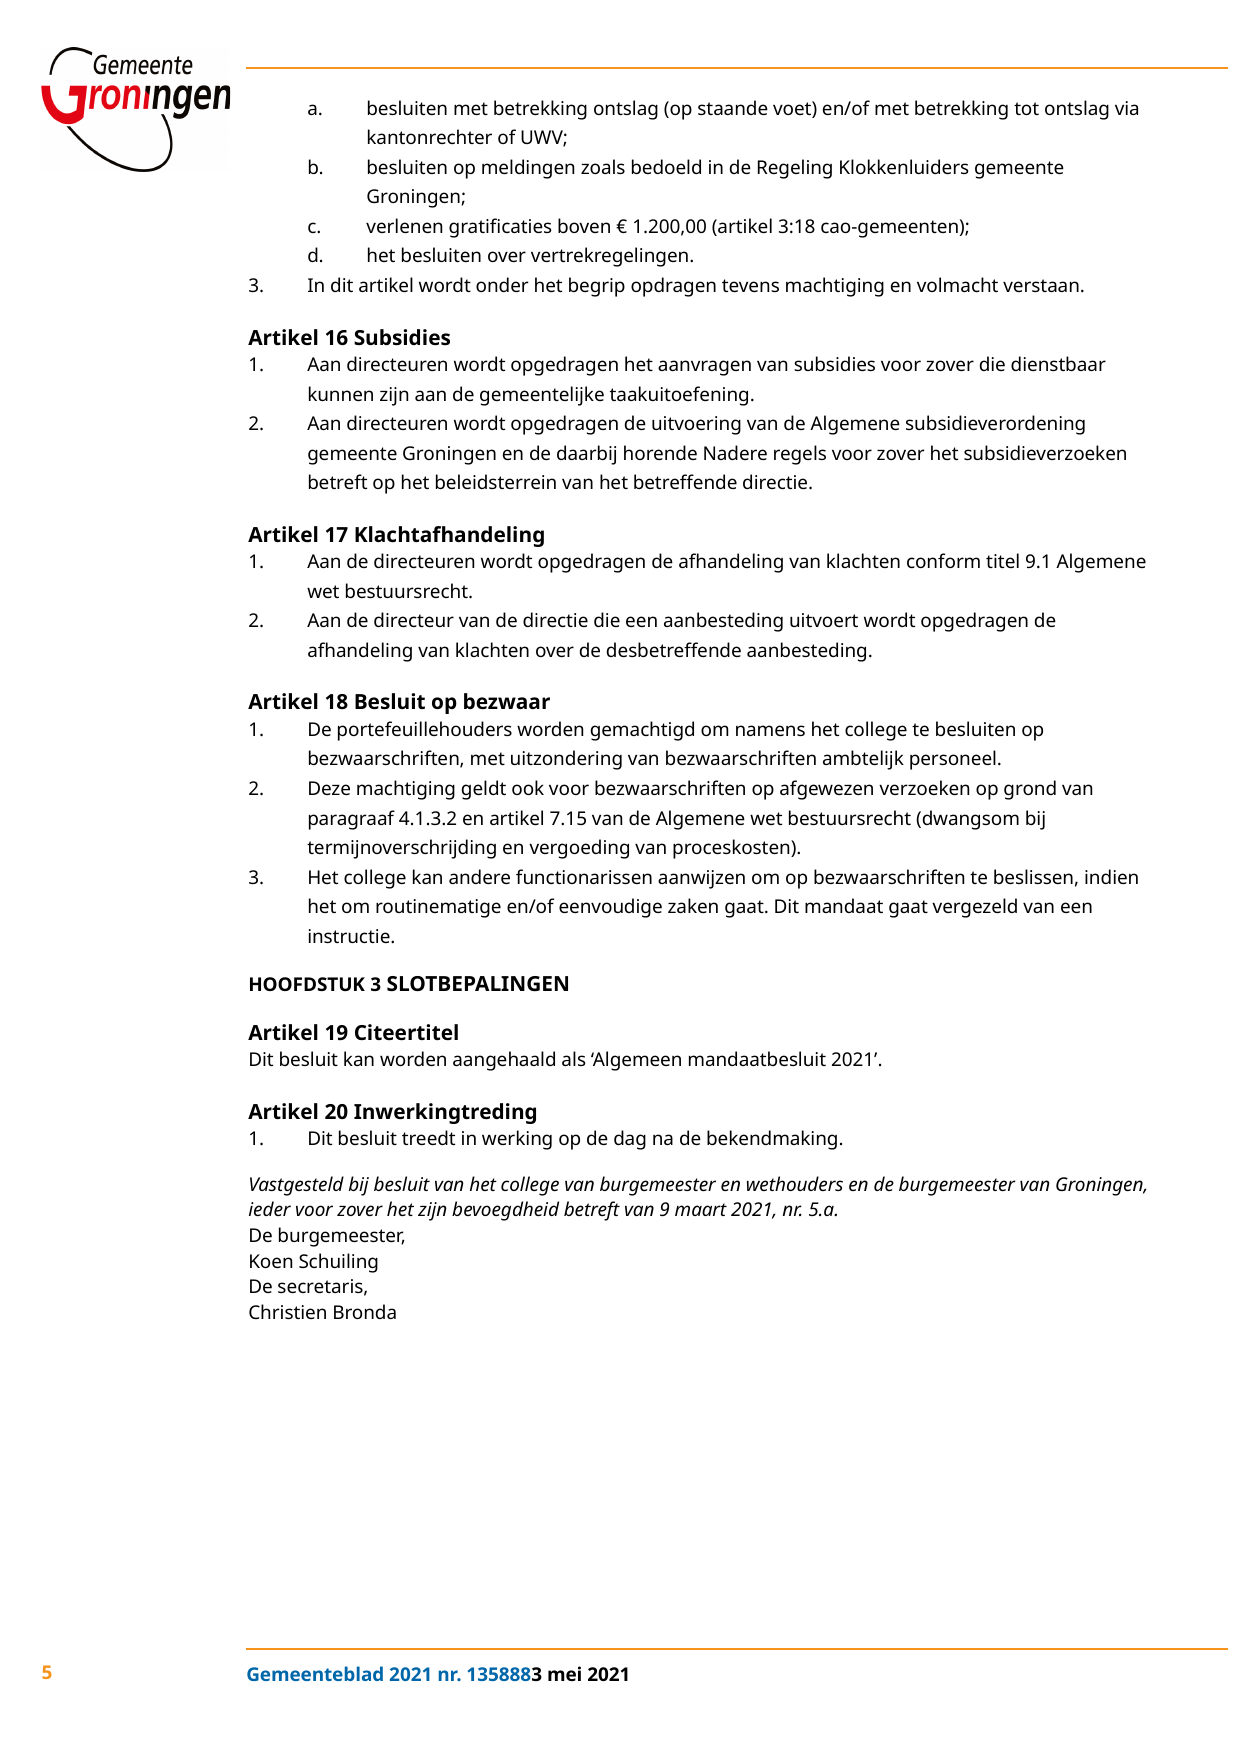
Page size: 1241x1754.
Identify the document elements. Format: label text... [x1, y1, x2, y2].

list Dit besluit treedt in werking op de dag na de bekendmaking. [248, 1125, 1152, 1151]
text Artikel 17 Klachtafhandeling [248, 520, 1152, 548]
list verlenen gratificaties boven € 1.200,00 (artikel 3:18 cao-gemeenten); [307, 213, 1152, 239]
picture [41, 47, 231, 172]
list besluiten met betrekking ontslag (op staande voet) en/of met betrekking tot ontslag via kantonrechter of UWV; [307, 95, 1152, 150]
text Koen Schuiling [248, 1248, 1152, 1274]
text HOOFDSTUK 3 SLOTBEPALINGEN [248, 969, 1152, 997]
list Het college kan andere functionarissen aanwijzen om op bezwaarschriften te beslissen, indien het om routinematige en/of eenvoudige zaken gaat. Dit mandaat gaat vergezeld van een instructie. [248, 864, 1152, 949]
text Dit besluit kan worden aangehaald als ‘Algemeen mandaatbesluit 2021’. [248, 1046, 1152, 1072]
list Deze machtiging geldt ook voor bezwaarschriften op afgewezen verzoeken op grond van paragraaf 4.1.3.2 en artikel 7.15 van de Algemene wet bestuursrecht (dwangsom bij termijnoverschrijding en vergoeding van proceskosten). [248, 775, 1152, 860]
list De portefeuillehouders worden gemachtigd om namens het college te besluiten op bezwaarschriften, met uitzondering van bezwaarschriften ambtelijk personeel. [248, 716, 1152, 771]
text Artikel 16 Subsidies [248, 323, 1152, 351]
list In dit artikel wordt onder het begrip opdragen tevens machtiging en volmacht verstaan. [248, 272, 1152, 298]
list Aan de directeur van de directie die een aanbesteding uitvoert wordt opgedragen de afhandeling van klachten over de desbetreffende aanbesteding. [248, 607, 1152, 663]
list Aan de directeuren wordt opgedragen de afhandeling van klachten conform titel 9.1 Algemene wet bestuursrecht. [248, 548, 1152, 604]
text Vastgesteld bij besluit van het college van burgemeester en wethouders en de burgemeester van Groningen, ieder voor zover het zijn bevoegdheid betreft van 9 maart 2021, nr. 5.a. [248, 1171, 1152, 1222]
text De burgemeester, [248, 1222, 1152, 1248]
text Artikel 19 Citeertitel [248, 1018, 1152, 1046]
list Aan directeuren wordt opgedragen de uitvoering van de Algemene subsidieverordening gemeente Groningen en de daarbij horende Nadere regels voor zover het subsidieverzoeken betreft op het beleidsterrein van het betreffende directie. [248, 410, 1152, 495]
list besluiten op meldingen zoals bedoeld in de Regeling Klokkenluiders gemeente Groningen; [307, 154, 1152, 209]
text Artikel 20 Inwerkingtreding [248, 1097, 1152, 1125]
text De secretaris, [248, 1274, 1152, 1299]
text Artikel 18 Besluit op bezwaar [248, 687, 1152, 716]
list Aan directeuren wordt opgedragen het aanvragen van subsidies voor zover die dienstbaar kunnen zijn aan de gemeentelijke taakuitoefening. [248, 351, 1152, 406]
text Christien Bronda [248, 1299, 1152, 1325]
list het besluiten over vertrekregelingen. [307, 243, 1152, 268]
